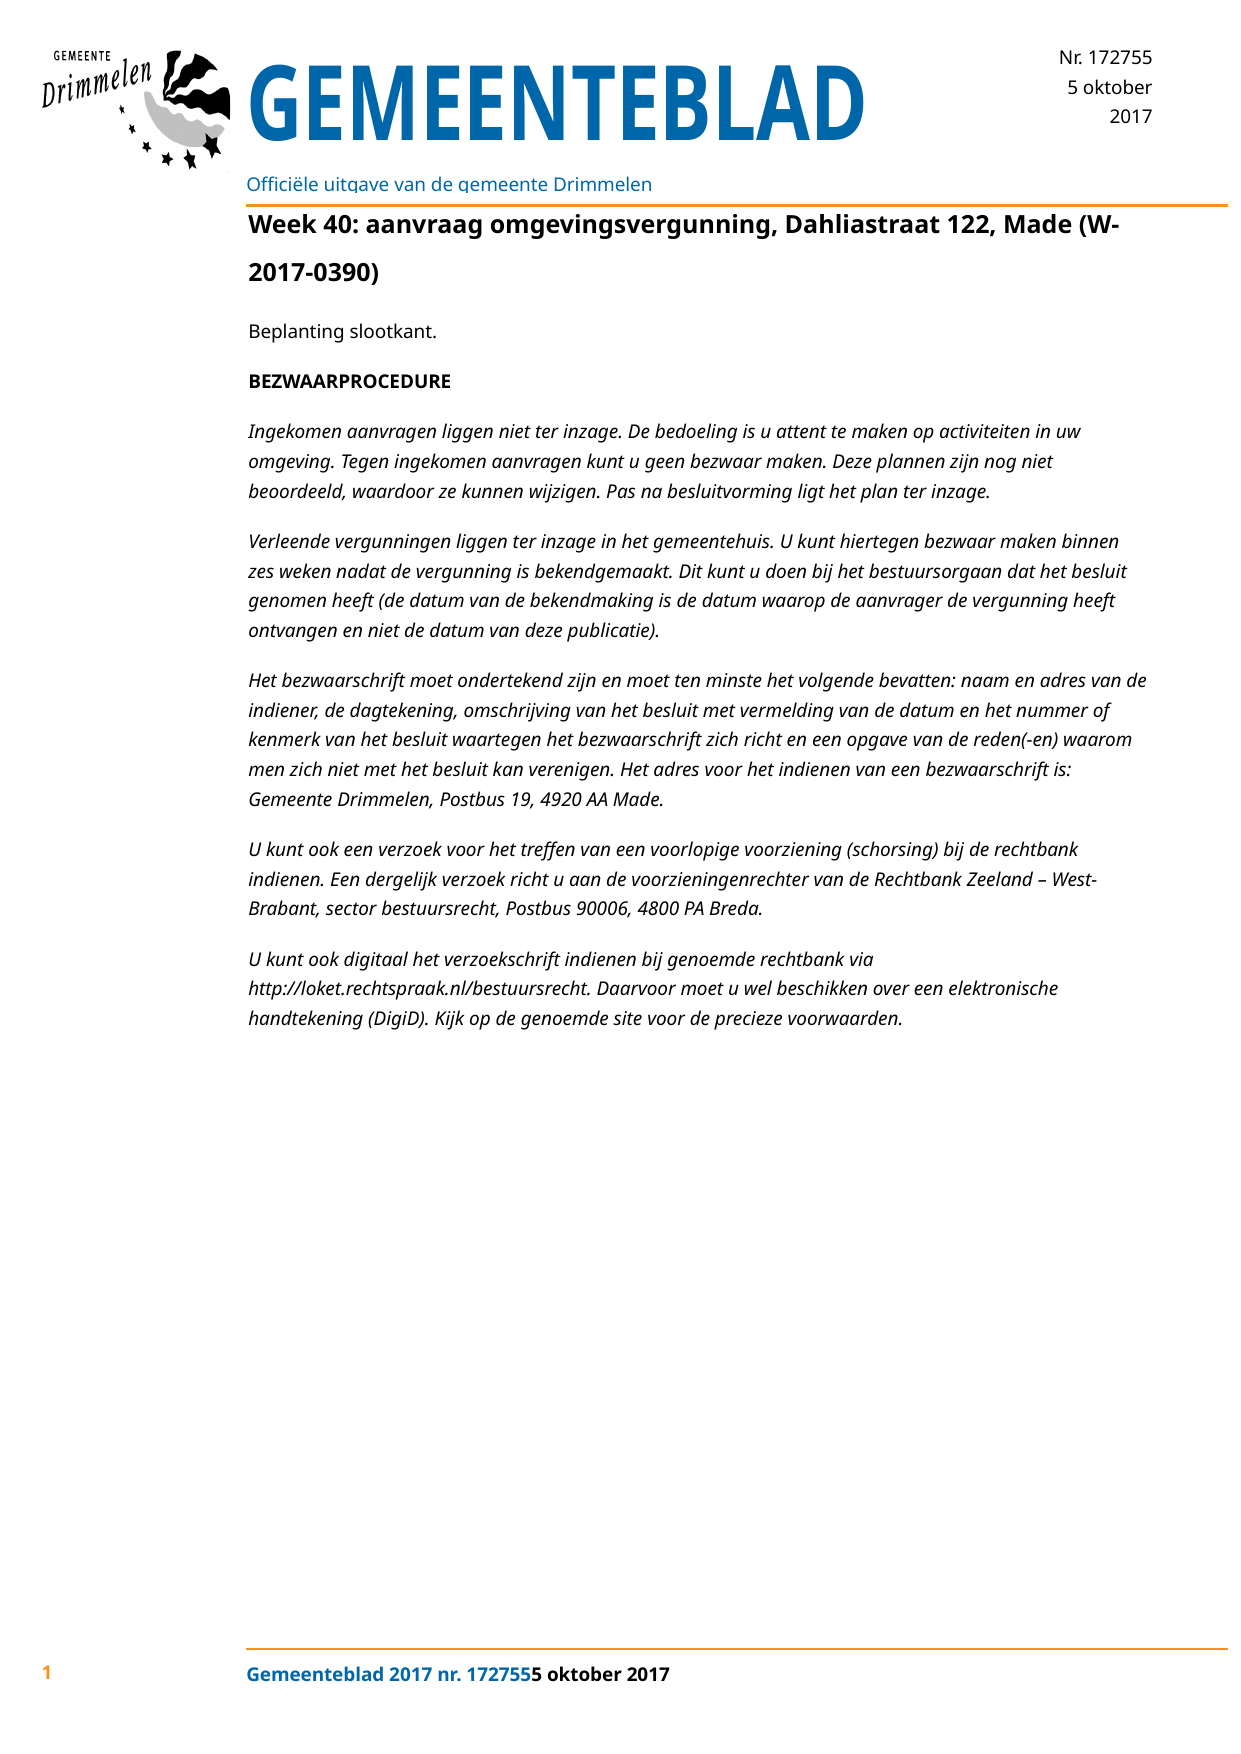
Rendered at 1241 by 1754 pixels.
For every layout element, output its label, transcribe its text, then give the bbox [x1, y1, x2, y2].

picture [41, 47, 231, 172]
text Week 40: aanvraag omgevingsvergunning, Dahliastraat 122, Made (W-2017-0390) [248, 207, 1152, 288]
text BEZWAARPROCEDURE [248, 368, 1152, 394]
text Ingekomen aanvragen liggen niet ter inzage. De bedoeling is u attent te maken op activiteiten in uw omgeving. Tegen ingekomen aanvragen kunt u geen bezwaar maken. Deze plannen zijn nog niet beoordeeld, waardoor ze kunnen wijzigen. Pas na besluitvorming ligt het plan ter inzage. [248, 419, 1152, 504]
text Het bezwaarschrift moet ondertekend zijn en moet ten minste het volgende bevatten: naam en adres van de indiener, de dagtekening, omschrijving van het besluit met vermelding van de datum en het nummer of kenmerk van het besluit waartegen het bezwaarschrift zich richt en een opgave van de reden(-en) waarom men zich niet met het besluit kan verenigen. Het adres voor het indienen van een bezwaarschrift is: Gemeente Drimmelen, Postbus 19, 4920 AA Made. [248, 667, 1152, 812]
text U kunt ook digitaal het verzoekschrift indienen bij genoemde rechtbank via http://loket.rechtspraak.nl/bestuursrecht. Daarvoor moet u wel beschikken over een elektronische handtekening (DigiD). Kijk op de genoemde site voor de precieze voorwaarden. [248, 946, 1152, 1031]
text U kunt ook een verzoek voor het treffen van een voorlopige voorziening (schorsing) bij de rechtbank indienen. Een dergelijk verzoek richt u aan de voorzieningenrechter van de Rechtbank Zeeland – West-Brabant, sector bestuursrecht, Postbus 90006, 4800 PA Breda. [248, 836, 1152, 921]
text Beplanting slootkant. [248, 318, 1152, 344]
text Verleende vergunningen liggen ter inzage in het gemeentehuis. U kunt hiertegen bezwaar maken binnen zes weken nadat de vergunning is bekendgemaakt. Dit kunt u doen bij het bestuursorgaan dat het besluit genomen heeft (de datum van de bekendmaking is de datum waarop de aanvrager de vergunning heeft ontvangen en niet de datum van deze publicatie). [248, 528, 1152, 643]
